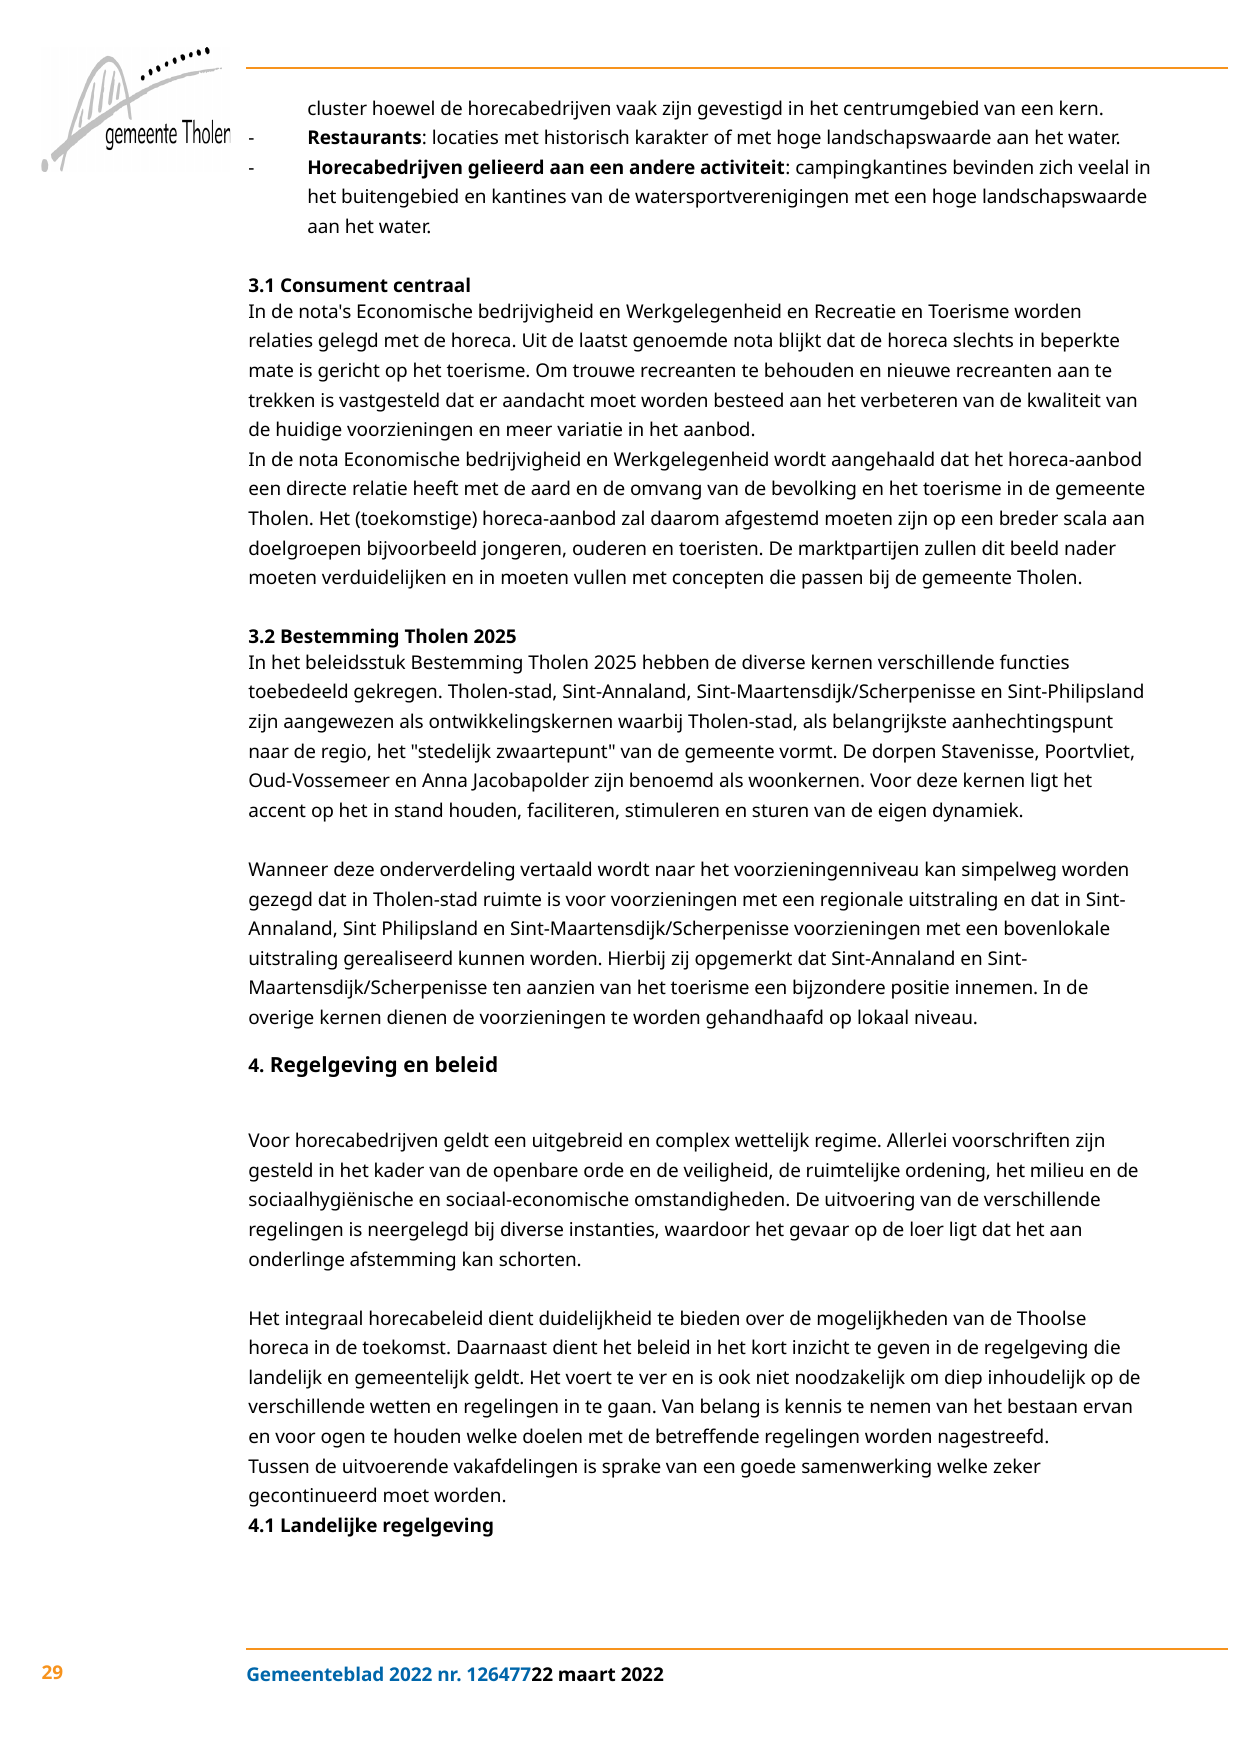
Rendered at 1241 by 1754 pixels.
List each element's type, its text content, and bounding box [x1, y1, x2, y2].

text In de nota Economische bedrijvigheid en Werkgelegenheid wordt aangehaald dat het horeca-aanbod een directe relatie heeft met de aard en de omvang van de bevolking en het toerisme in de gemeente Tholen. Het (toekomstige) horeca-aanbod zal daarom afgestemd moeten zijn op een breder scala aan doelgroepen bijvoorbeeld jongeren, ouderen en toeristen. De marktpartijen zullen dit beeld nader moeten verduidelijken en in moeten vullen met concepten die passen bij de gemeente Tholen. [248, 446, 1152, 590]
text 4.1 Landelijke regelgeving [248, 1512, 1152, 1538]
picture [41, 47, 231, 172]
list Horecabedrijven gelieerd aan een andere activiteit: campingkantines bevinden zich veelal in het buitengebied en kantines van de watersportverenigingen met een hoge landschapswaarde aan het water. [248, 154, 1152, 239]
text In de nota's Economische bedrijvigheid en Werkgelegenheid en Recreatie en Toerisme worden relaties gelegd met de horeca. Uit de laatst genoemde nota blijkt dat de horeca slechts in beperkte mate is gericht op het toerisme. Om trouwe recreanten te behouden en nieuwe recreanten aan te trekken is vastgesteld dat er aandacht moet worden besteed aan het verbeteren van de kwaliteit van de huidige voorzieningen en meer variatie in het aanbod. [248, 298, 1152, 442]
list cluster hoewel de horecabedrijven vaak zijn gevestigd in het centrumgebied van een kern. [248, 95, 1152, 121]
text Tussen de uitvoerende vakafdelingen is sprake van een goede samenwerking welke zeker gecontinueerd moet worden. [248, 1453, 1152, 1508]
text Wanneer deze onderverdeling vertaald wordt naar het voorzieningenniveau kan simpelweg worden gezegd dat in Tholen-stad ruimte is voor voorzieningen met een regionale uitstraling en dat in Sint-Annaland, Sint Philipsland en Sint-Maartensdijk/Scherpenisse voorzieningen met een bovenlokale uitstraling gerealiseerd kunnen worden. Hierbij zij opgemerkt dat Sint-Annaland en Sint-Maartensdijk/Scherpenisse ten aanzien van het toerisme een bijzondere positie innemen. In de overige kernen dienen de voorzieningen te worden gehandhaafd op lokaal niveau. [248, 856, 1152, 1030]
text 4. Regelgeving en beleid [248, 1050, 1152, 1078]
text Het integraal horecabeleid dient duidelijkheid te bieden over de mogelijkheden van de Thoolse horeca in de toekomst. Daarnaast dient het beleid in het kort inzicht te geven in de regelgeving die landelijk en gemeentelijk geldt. Het voert te ver en is ook niet noodzakelijk om diep inhoudelijk op de verschillende wetten en regelingen in te gaan. Van belang is kennis te nemen van het bestaan ervan en voor ogen te houden welke doelen met de betreffende regelingen worden nagestreefd. [248, 1305, 1152, 1449]
text 3.2 Bestemming Tholen 2025 [248, 623, 1152, 649]
text 3.1 Consument centraal [248, 272, 1152, 298]
list Restaurants: locaties met historisch karakter of met hoge landschapswaarde aan het water. [248, 124, 1152, 150]
text In het beleidsstuk Bestemming Tholen 2025 hebben de diverse kernen verschillende functies toebedeeld gekregen. Tholen-stad, Sint-Annaland, Sint-Maartensdijk/Scherpenisse en Sint-Philipsland zijn aangewezen als ontwikkelingskernen waarbij Tholen-stad, als belangrijkste aanhechtingspunt naar de regio, het "stedelijk zwaartepunt" van de gemeente vormt. De dorpen Stavenisse, Poortvliet, Oud-Vossemeer en Anna Jacobapolder zijn benoemd als woonkernen. Voor deze kernen ligt het accent op het in stand houden, faciliteren, stimuleren en sturen van de eigen dynamiek. [248, 649, 1152, 823]
text Voor horecabedrijven geldt een uitgebreid en complex wettelijk regime. Allerlei voorschriften zijn gesteld in het kader van de openbare orde en de veiligheid, de ruimtelijke ordening, het milieu en de sociaalhygiënische en sociaal-economische omstandigheden. De uitvoering van de verschillende regelingen is neergelegd bij diverse instanties, waardoor het gevaar op de loer ligt dat het aan onderlinge afstemming kan schorten. [248, 1127, 1152, 1272]
